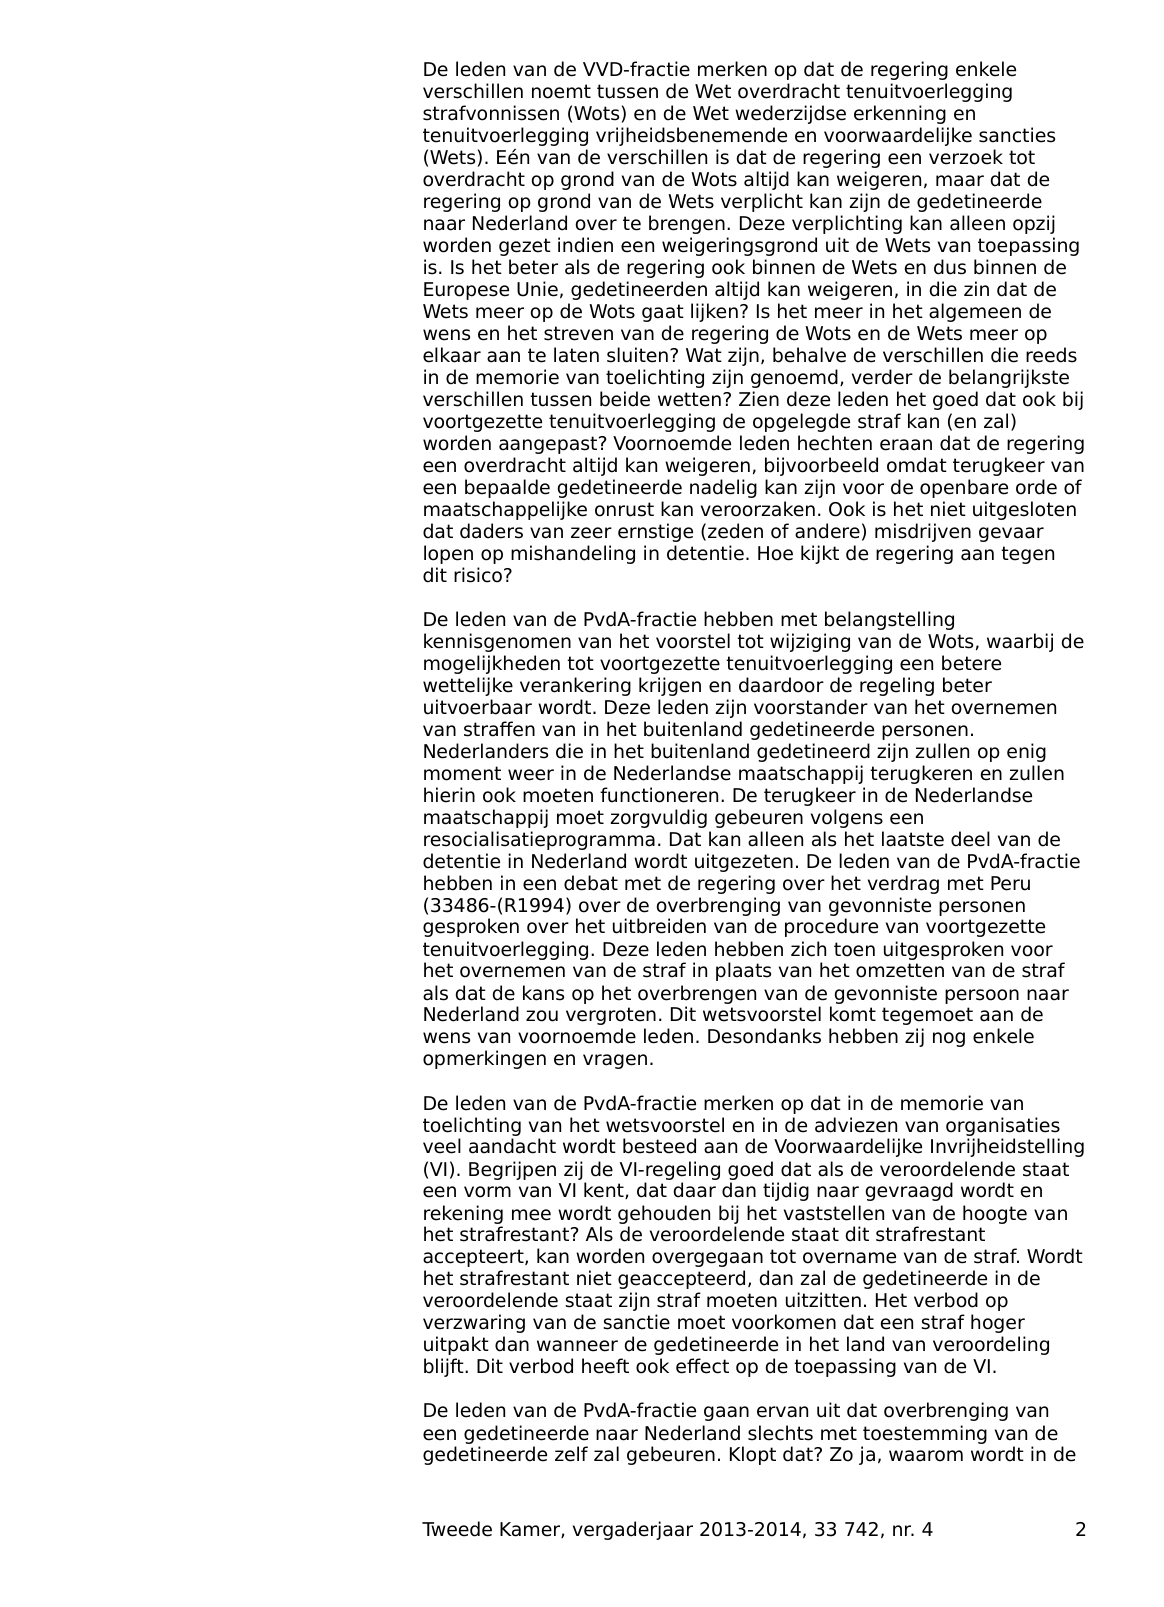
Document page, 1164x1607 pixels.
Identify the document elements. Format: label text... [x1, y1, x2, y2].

text De leden van de VVD-fractie merken op dat de regering enkele verschillen noemt tussen de Wet overdracht tenuitvoerlegging strafvonnissen (Wots) en de Wet wederzijdse erkenning en tenuitvoerlegging vrijheidsbenemende en voorwaardelijke sancties (Wets). Eén van de verschillen is dat de regering een verzoek tot overdracht op grond van de Wots altijd kan weigeren, maar dat de regering op grond van de Wets verplicht kan zijn de gedetineerde naar Nederland over te brengen. Deze verplichting kan alleen opzij worden gezet indien een weigeringsgrond uit de Wets van toepassing is. Is het beter als de regering ook binnen de Wets en dus binnen de Europese Unie, gedetineerden altijd kan weigeren, in die zin dat de Wets meer op de Wots gaat lijken? Is het meer in het algemeen de wens en het streven van de regering de Wots en de Wets meer op elkaar aan te laten sluiten? Wat zijn, behalve de verschillen die reeds in de memorie van toelichting zijn genoemd, verder de belangrijkste verschillen tussen beide wetten? Zien deze leden het goed dat ook bij voortgezette tenuitvoerlegging de opgelegde straf kan (en zal) worden aangepast? Voornoemde leden hechten eraan dat de regering een overdracht altijd kan weigeren, bijvoorbeeld omdat terugkeer van een bepaalde gedetineerde nadelig kan zijn voor de openbare orde of maatschappelijke onrust kan veroorzaken. Ook is het niet uitgesloten dat daders van zeer ernstige (zeden of andere) misdrijven gevaar lopen op mishandeling in detentie. Hoe kijkt de regering aan tegen dit risico? [422, 59, 1087, 587]
text De leden van de PvdA-fractie gaan ervan uit dat overbrenging van een gedetineerde naar Nederland slechts met toestemming van de gedetineerde zelf zal gebeuren. Klopt dat? Zo ja, waarom wordt in de [422, 1400, 1087, 1466]
text De leden van de PvdA-fractie merken op dat in de memorie van toelichting van het wetsvoorstel en in de adviezen van organisaties veel aandacht wordt besteed aan de Voorwaardelijke Invrijheidstelling (VI). Begrijpen zij de VI-regeling goed dat als de veroordelende staat een vorm van VI kent, dat daar dan tijdig naar gevraagd wordt en rekening mee wordt gehouden bij het vaststellen van de hoogte van het strafrestant? Als de veroordelende staat dit strafrestant accepteert, kan worden overgegaan tot overname van de straf. Wordt het strafrestant niet geaccepteerd, dan zal de gedetineerde in de veroordelende staat zijn straf moeten uitzitten. Het verbod op verzwaring van de sanctie moet voorkomen dat een straf hoger uitpakt dan wanneer de gedetineerde in het land van veroordeling blijft. Dit verbod heeft ook effect op de toepassing van de VI. [422, 1092, 1087, 1378]
text De leden van de PvdA-fractie hebben met belangstelling kennisgenomen van het voorstel tot wijziging van de Wots, waarbij de mogelijkheden tot voortgezette tenuitvoerlegging een betere wettelijke verankering krijgen en daardoor de regeling beter uitvoerbaar wordt. Deze leden zijn voorstander van het overnemen van straffen van in het buitenland gedetineerde personen. Nederlanders die in het buitenland gedetineerd zijn zullen op enig moment weer in de Nederlandse maatschappij terugkeren en zullen hierin ook moeten functioneren. De terugkeer in de Nederlandse maatschappij moet zorgvuldig gebeuren volgens een resocialisatieprogramma. Dat kan alleen als het laatste deel van de detentie in Nederland wordt uitgezeten. De leden van de PvdA-fractie hebben in een debat met de regering over het verdrag met Peru (33486-(R1994) over de overbrenging van gevonniste personen gesproken over het uitbreiden van de procedure van voortgezette tenuitvoerlegging. Deze leden hebben zich toen uitgesproken voor het overnemen van de straf in plaats van het omzetten van de straf als dat de kans op het overbrengen van de gevonniste persoon naar Nederland zou vergroten. Dit wetsvoorstel komt tegemoet aan de wens van voornoemde leden. Desondanks hebben zij nog enkele opmerkingen en vragen. [422, 609, 1087, 1070]
